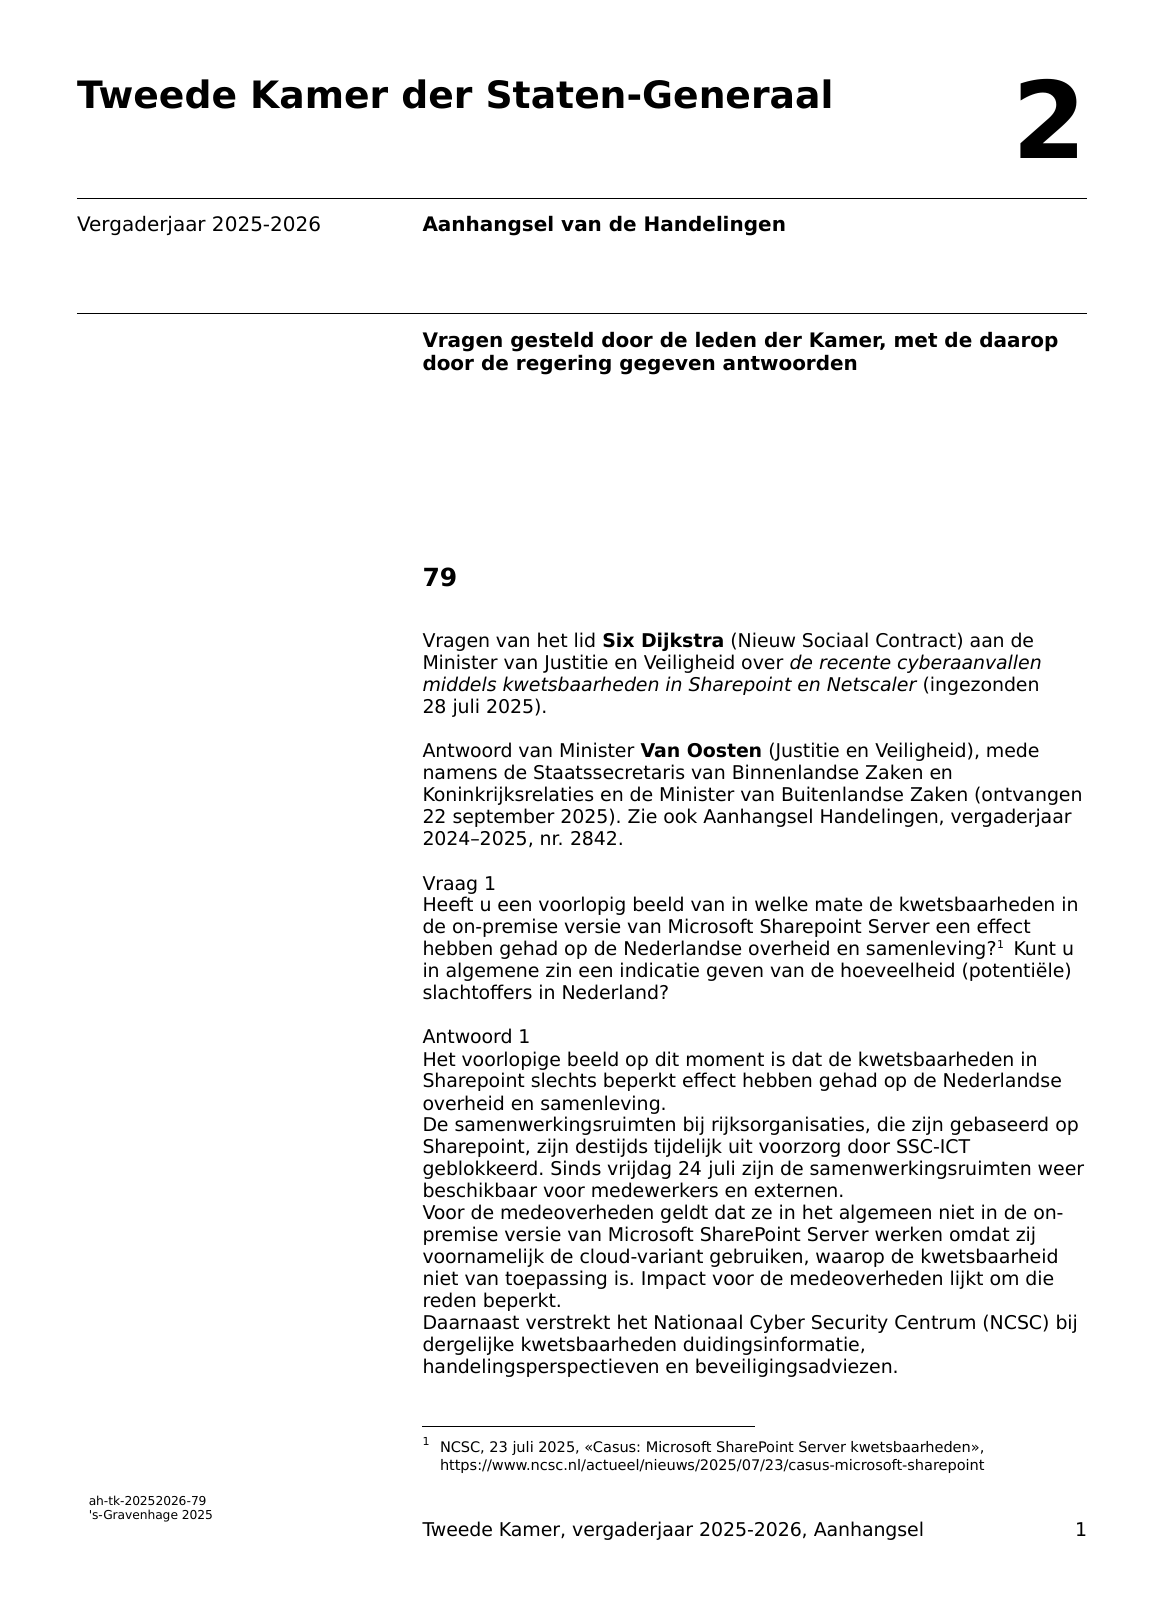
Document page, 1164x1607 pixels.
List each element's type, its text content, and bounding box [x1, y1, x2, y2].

text ah-tk-20252026-79 [88, 1494, 323, 1508]
text Vragen van het lid Six Dijkstra (Nieuw Sociaal Contract) aan de Minister van Justitie en Veiligheid over de recente cyberaanvallen middels kwetsbaarheden in Sharepoint en Netscaler (ingezonden 28 juli 2025). [422, 630, 1087, 718]
text 's-Gravenhage 2025 [88, 1508, 323, 1522]
text NCSC, 23 juli 2025, «Casus: Microsoft SharePoint Server kwetsbaarheden», https://www.ncsc.nl/actueel/nieuws/2025/07/23/casus-microsoft-sharepoint [422, 1435, 1087, 1474]
table_header Tweede Kamer der Staten-Generaal [77, 59, 886, 198]
text Antwoord 1 [422, 1026, 1087, 1048]
text 79 [422, 563, 1087, 592]
table_cell Vragen gesteld door de leden der Kamer, met de daarop door de regering gegeven antwoorden [422, 314, 1087, 375]
text Vraag 1 [422, 872, 1087, 894]
table_cell Aanhangsel van de Handelingen [422, 199, 1087, 313]
text Antwoord van Minister Van Oosten (Justitie en Veiligheid), mede namens de Staatssecretaris van Binnenlandse Zaken en Koninkrijksrelaties en de Minister van Buitenlandse Zaken (ontvangen 22 september 2025). Zie ook Aanhangsel Handelingen, vergaderjaar 2024–2025, nr. 2842. [422, 740, 1087, 850]
text Voor de medeoverheden geldt dat ze in het algemeen niet in de on-premise versie van Microsoft SharePoint Server werken omdat zij voornamelijk de cloud-variant gebruiken, waarop de kwetsbaarheid niet van toepassing is. Impact voor de medeoverheden lijkt om die reden beperkt. [422, 1202, 1087, 1312]
text Het voorlopige beeld op dit moment is dat de kwetsbaarheden in Sharepoint slechts beperkt effect hebben gehad op de Nederlandse overheid en samenleving. [422, 1048, 1087, 1114]
text Daarnaast verstrekt het Nationaal Cyber Security Centrum (NCSC) bij dergelijke kwetsbaarheden duidingsinformatie, handelingsperspectieven en beveiligingsadviezen. [422, 1312, 1087, 1378]
table_cell [77, 314, 422, 375]
text Heeft u een voorlopig beeld van in welke mate de kwetsbaarheden in de on-premise versie van Microsoft Sharepoint Server een effect hebben gehad op de Nederlandse overheid en samenleving? Kunt u in algemene zin een indicatie geven van de hoeveelheid (potentiële) slachtoffers in Nederland? [422, 894, 1087, 1004]
table_header 2 [886, 59, 1087, 198]
text De samenwerkingsruimten bij rijksorganisaties, die zijn gebaseerd op Sharepoint, zijn destijds tijdelijk uit voorzorg door SSC-ICT geblokkeerd. Sinds vrijdag 24 juli zijn de samenwerkingsruimten weer beschikbaar voor medewerkers en externen. [422, 1114, 1087, 1202]
table_cell Vergaderjaar 2025-2026 [77, 199, 422, 313]
